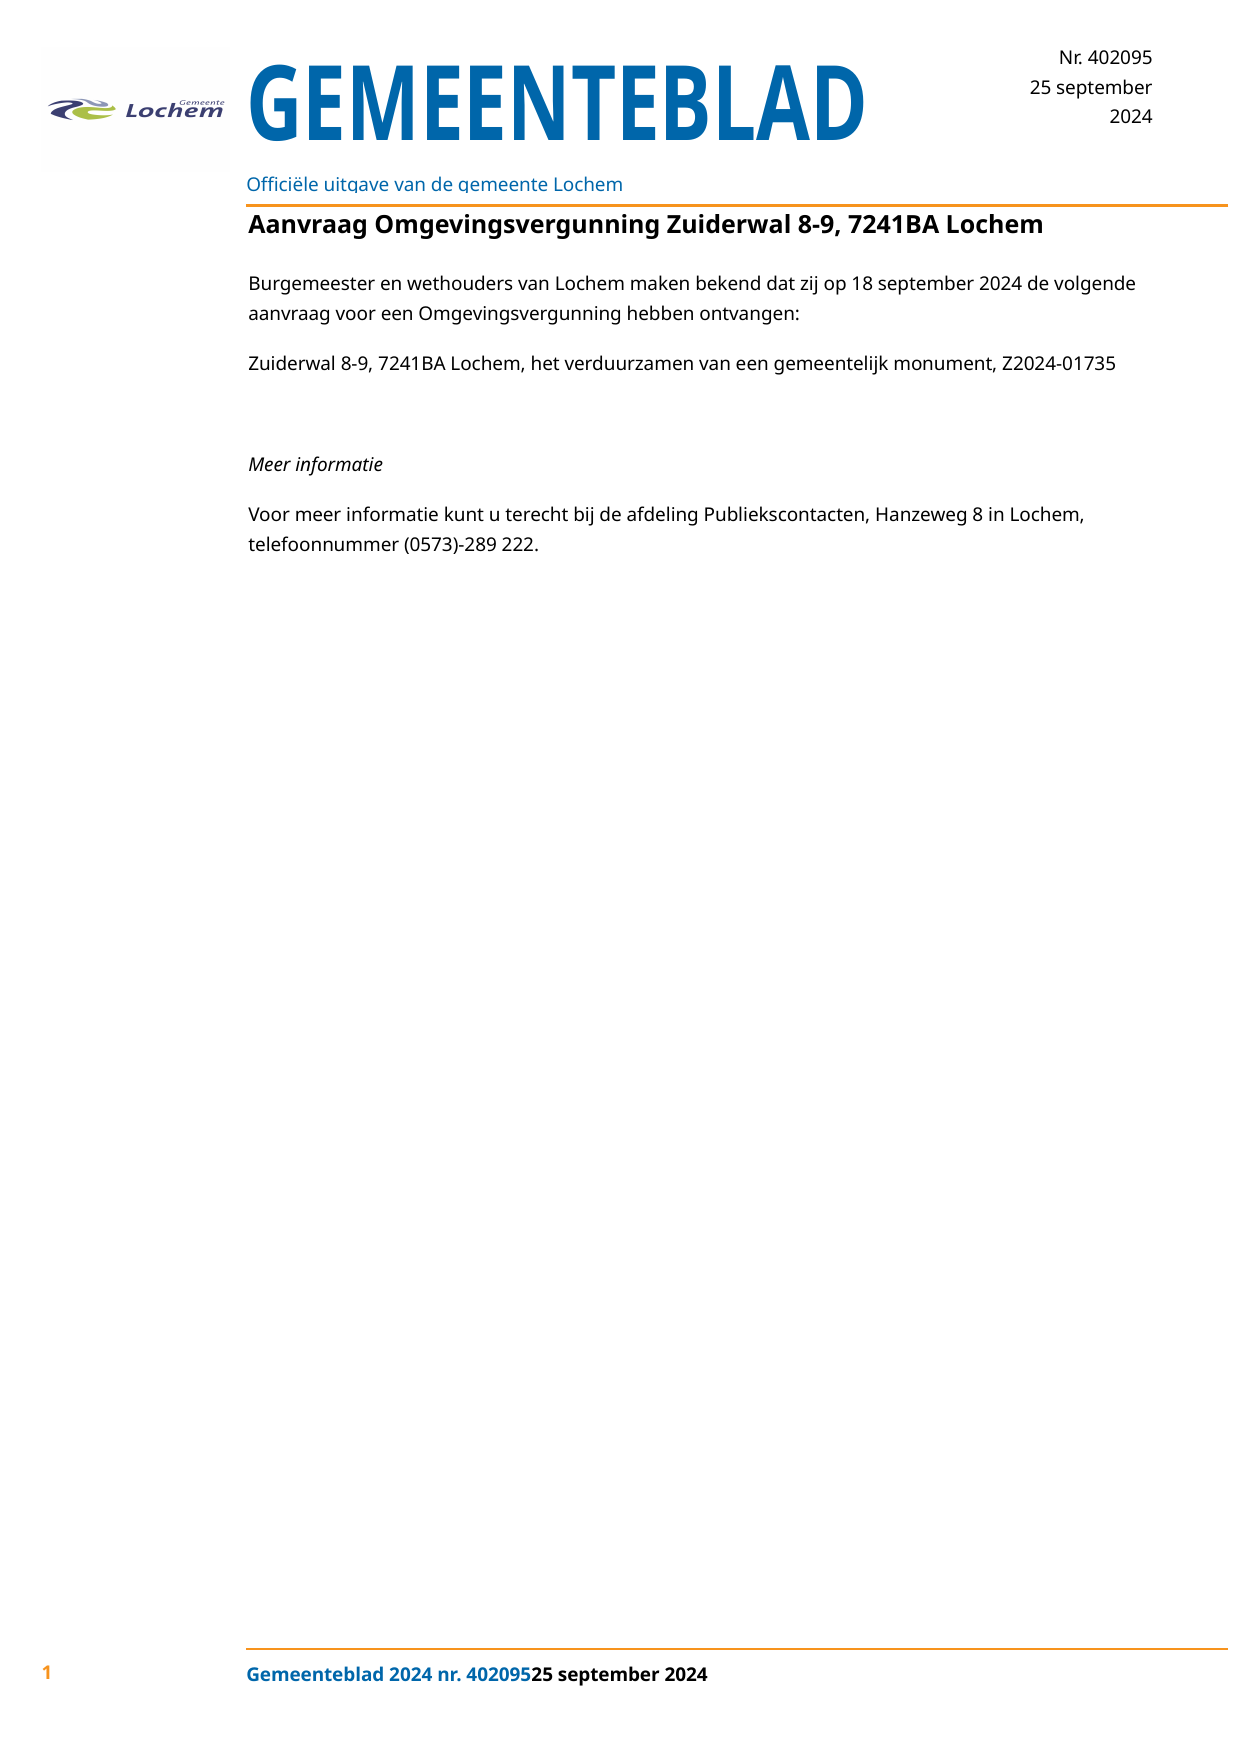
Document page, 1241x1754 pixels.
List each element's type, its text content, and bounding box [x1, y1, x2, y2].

text Zuiderwal 8-9, 7241BA Lochem, het verduurzamen van een gemeentelijk monument, Z2024-01735 [248, 350, 1152, 376]
text Burgemeester en wethouders van Lochem maken bekend dat zij op 18 september 2024 de volgende aanvraag voor een Omgevingsvergunning hebben ontvangen: [248, 270, 1152, 326]
text Voor meer informatie kunt u terecht bij de afdeling Publiekscontacten, Hanzeweg 8 in Lochem, telefoonnummer (0573)-289 222. [248, 502, 1152, 557]
picture [41, 47, 231, 172]
text Aanvraag Omgevingsvergunning Zuiderwal 8-9, 7241BA Lochem [248, 207, 1152, 241]
text Meer informatie [248, 451, 1152, 477]
